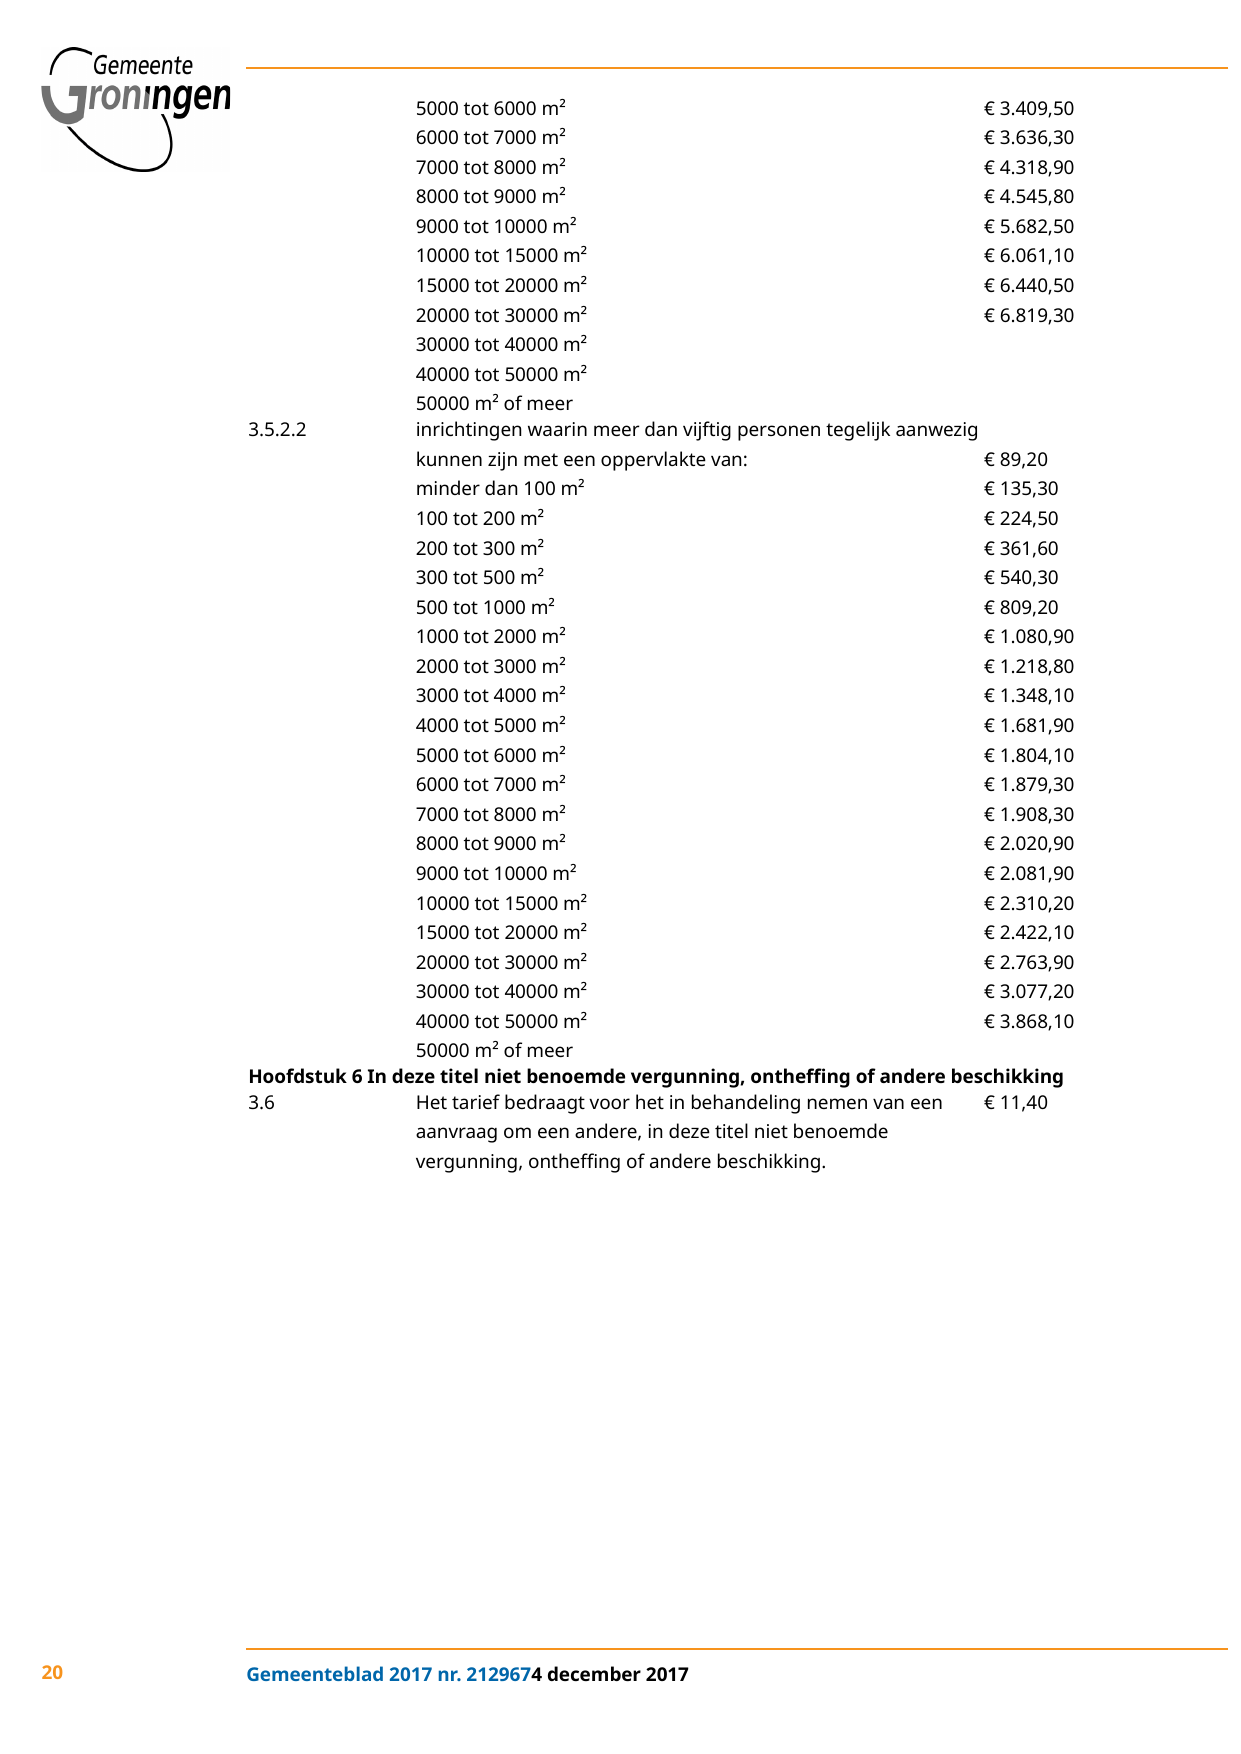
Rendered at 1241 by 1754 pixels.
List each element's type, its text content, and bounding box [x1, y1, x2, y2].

table_cell [248, 95, 416, 416]
table_cell € 89,20 € 135,30 € 224,50 € 361,60 € 540,30 € 809,20 € 1.080,90 € 1.218,80 € 1.348,10 € 1.681,90 € 1.804,10 € 1.879,30 € 1.908,30 € 2.020,90 € 2.081,90 € 2.310,20 € 2.422,10 € 2.763,90 € 3.077,20 € 3.868,10 [984, 416, 1152, 1063]
table_cell Het tarief bedraagt voor het in behandeling nemen van een aanvraag om een andere, in deze titel niet benoemde vergunning, ontheffing of andere beschikking. [416, 1089, 984, 1174]
picture [41, 47, 231, 172]
table_cell 3.6 [248, 1089, 416, 1174]
table_cell 5000 tot 6000 m² 6000 tot 7000 m² 7000 tot 8000 m² 8000 tot 9000 m² 9000 tot 10000 m² 10000 tot 15000 m² 15000 tot 20000 m² 20000 tot 30000 m² 30000 tot 40000 m² 40000 tot 50000 m² 50000 m² of meer [416, 95, 984, 416]
table_cell € 3.409,50 € 3.636,30 € 4.318,90 € 4.545,80 € 5.682,50 € 6.061,10 € 6.440,50 € 6.819,30 [984, 95, 1152, 416]
table_cell inrichtingen waarin meer dan vijftig personen tegelijk aanwezig kunnen zijn met een oppervlakte van: minder dan 100 m² 100 tot 200 m² 200 tot 300 m² 300 tot 500 m² 500 tot 1000 m² 1000 tot 2000 m² 2000 tot 3000 m² 3000 tot 4000 m² 4000 tot 5000 m² 5000 tot 6000 m² 6000 tot 7000 m² 7000 tot 8000 m² 8000 tot 9000 m² 9000 tot 10000 m² 10000 tot 15000 m² 15000 tot 20000 m² 20000 tot 30000 m² 30000 tot 40000 m² 40000 tot 50000 m² 50000 m² of meer [416, 416, 984, 1063]
table_cell Hoofdstuk 6 In deze titel niet benoemde vergunning, ontheffing of andere beschikking [248, 1063, 1152, 1089]
table_cell 3.5.2.2 [248, 416, 416, 1063]
table_cell € 11,40 [984, 1089, 1152, 1174]
